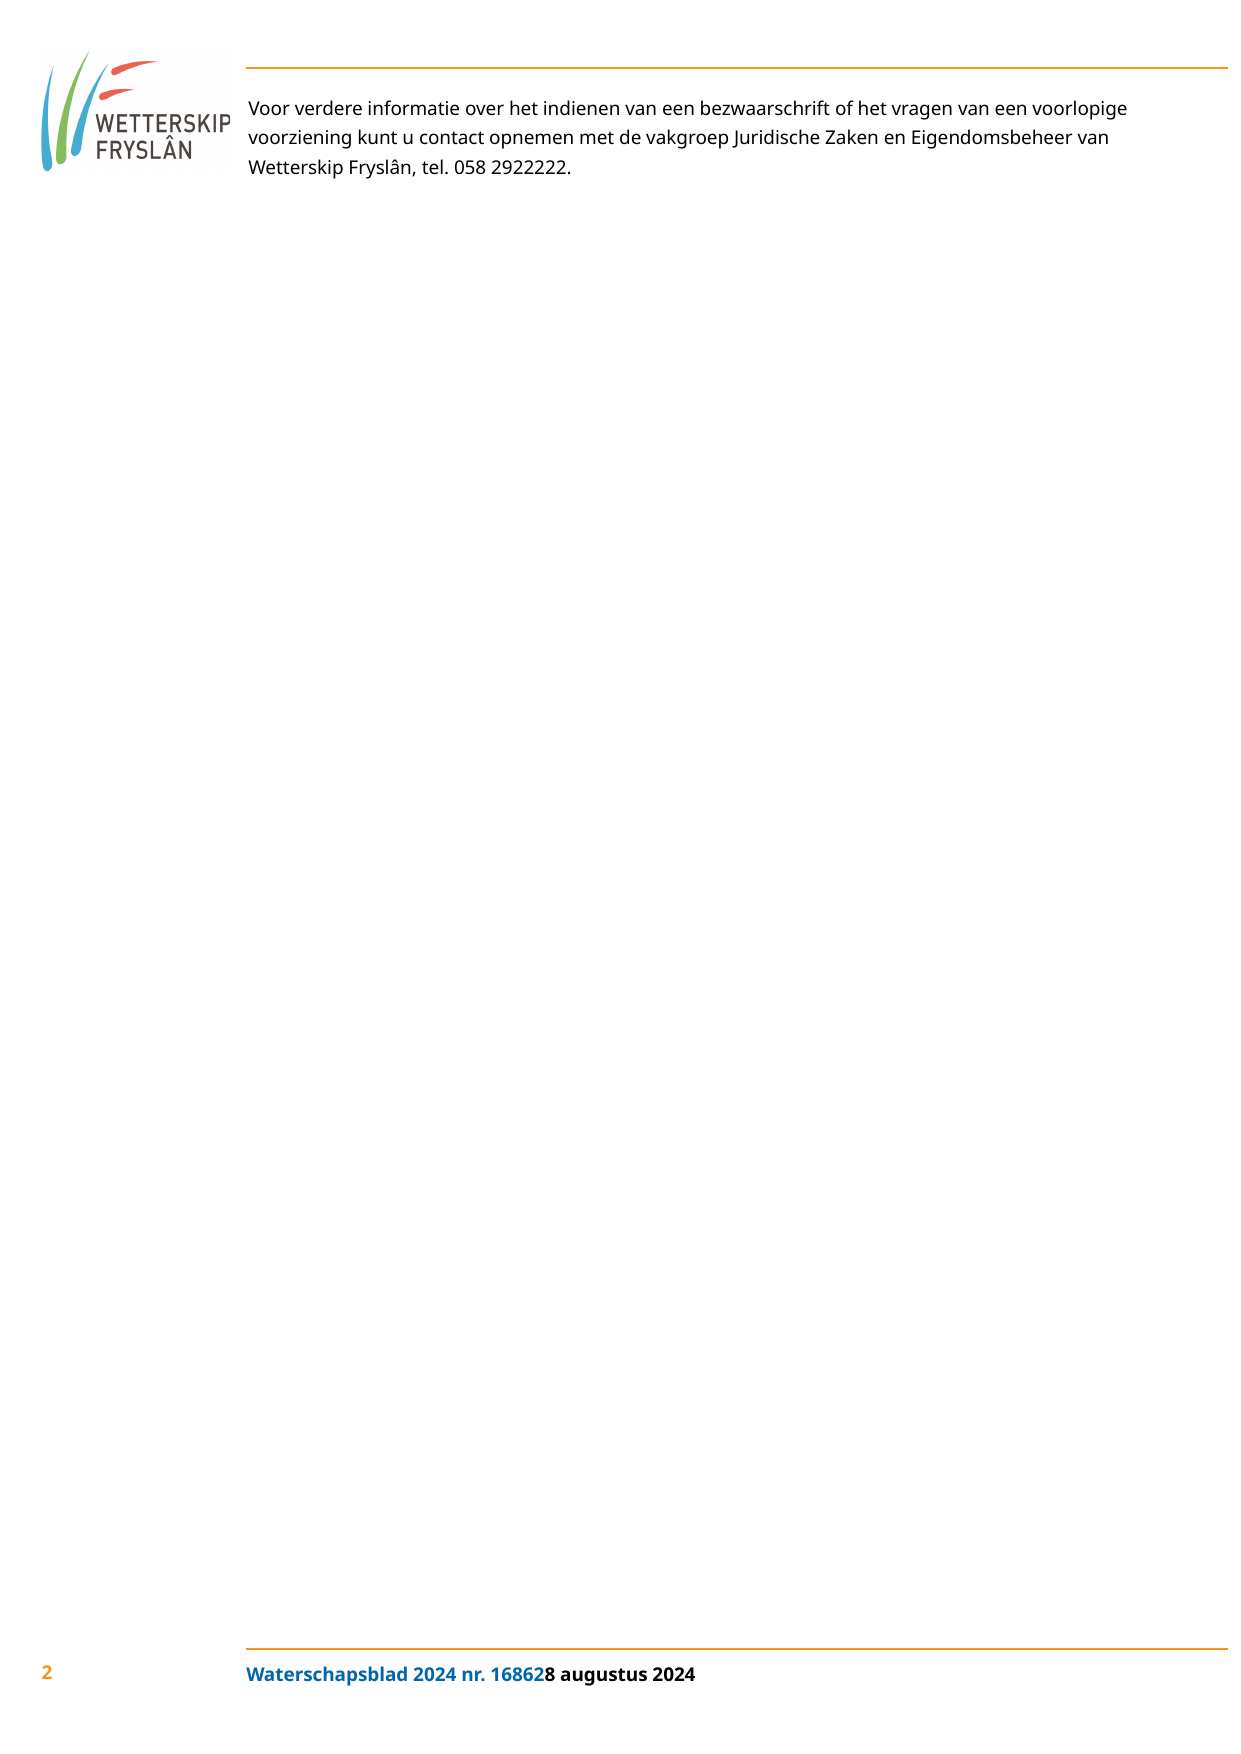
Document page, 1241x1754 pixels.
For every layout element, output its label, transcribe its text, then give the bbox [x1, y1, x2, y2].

picture [41, 47, 231, 172]
text Voor verdere informatie over het indienen van een bezwaarschrift of het vragen van een voorlopige voorziening kunt u contact opnemen met de vakgroep Juridische Zaken en Eigendomsbeheer van Wetterskip Fryslân, tel. 058 2922222. [248, 95, 1152, 180]
